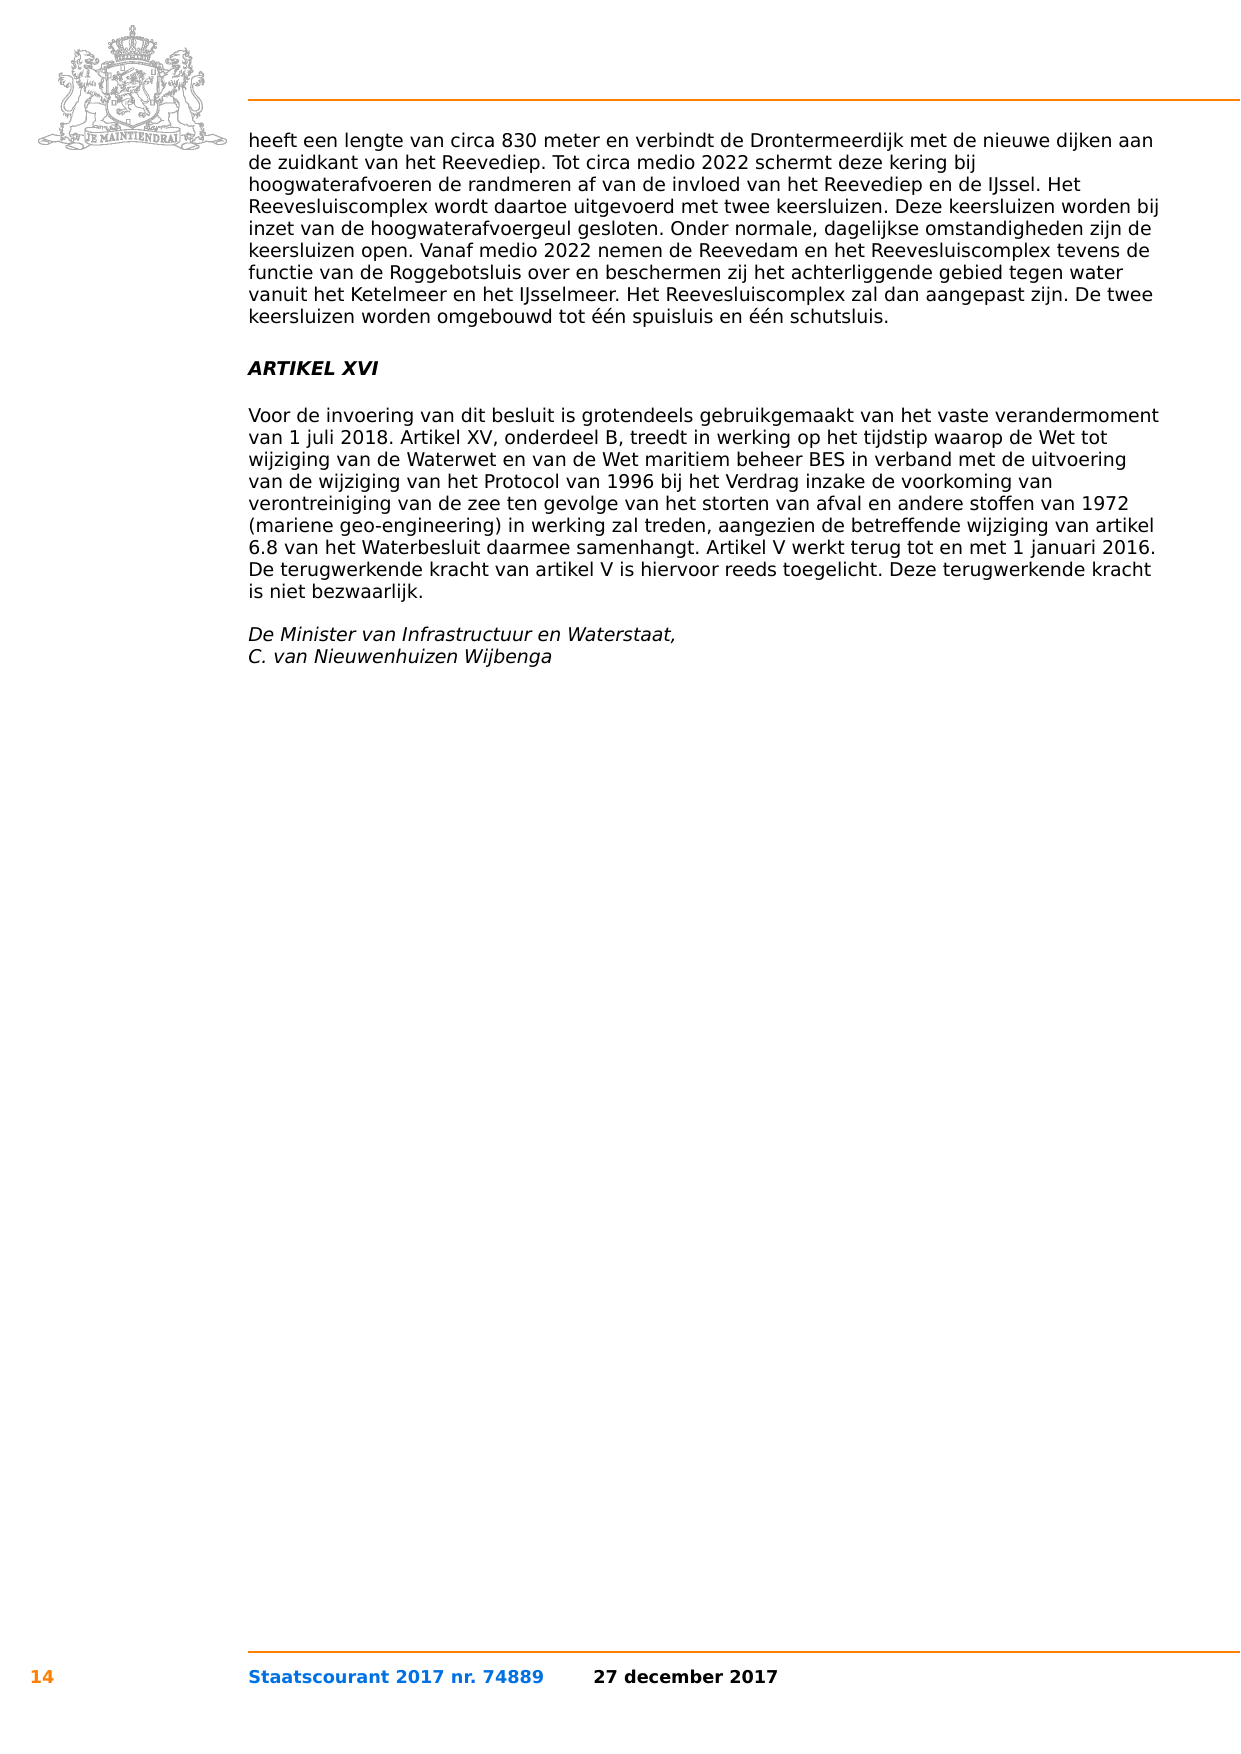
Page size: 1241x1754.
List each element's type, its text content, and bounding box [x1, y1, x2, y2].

text heeft een lengte van circa 830 meter en verbindt de Drontermeerdijk met de nieuwe dijken aan de zuidkant van het Reevediep. Tot circa medio 2022 schermt deze kering bij hoogwaterafvoeren de randmeren af van de invloed van het Reevediep en de IJssel. Het Reevesluiscomplex wordt daartoe uitgevoerd met twee keersluizen. Deze keersluizen worden bij inzet van de hoogwaterafvoergeul gesloten. Onder normale, dagelijkse omstandigheden zijn de keersluizen open. Vanaf medio 2022 nemen de Reevedam en het Reevesluiscomplex tevens de functie van de Roggebotsluis over en beschermen zij het achterliggende gebied tegen water vanuit het Ketelmeer en het IJsselmeer. Het Reevesluiscomplex zal dan aangepast zijn. De twee keersluizen worden omgebouwd tot één spuisluis en één schutsluis. [248, 130, 1163, 328]
text De Minister van Infrastructuur en Waterstaat, C. van Nieuwenhuizen Wijbenga [248, 624, 1163, 668]
subtitle ARTIKEL XVI [248, 358, 1163, 380]
text Voor de invoering van dit besluit is grotendeels gebruikgemaakt van het vaste verandermoment van 1 juli 2018. Artikel XV, onderdeel B, treedt in werking op het tijdstip waarop de Wet tot wijziging van de Waterwet en van de Wet maritiem beheer BES in verband met de uitvoering van de wijziging van het Protocol van 1996 bij het Verdrag inzake de voorkoming van verontreiniging van de zee ten gevolge van het storten van afval en andere stoffen van 1972 (mariene geo-engineering) in werking zal treden, aangezien de betreffende wijziging van artikel 6.8 van het Waterbesluit daarmee samenhangt. Artikel V werkt terug tot en met 1 januari 2016. De terugwerkende kracht van artikel V is hiervoor reeds toegelicht. Deze terugwerkende kracht is niet bezwaarlijk. [248, 405, 1163, 602]
picture [38, 25, 227, 150]
